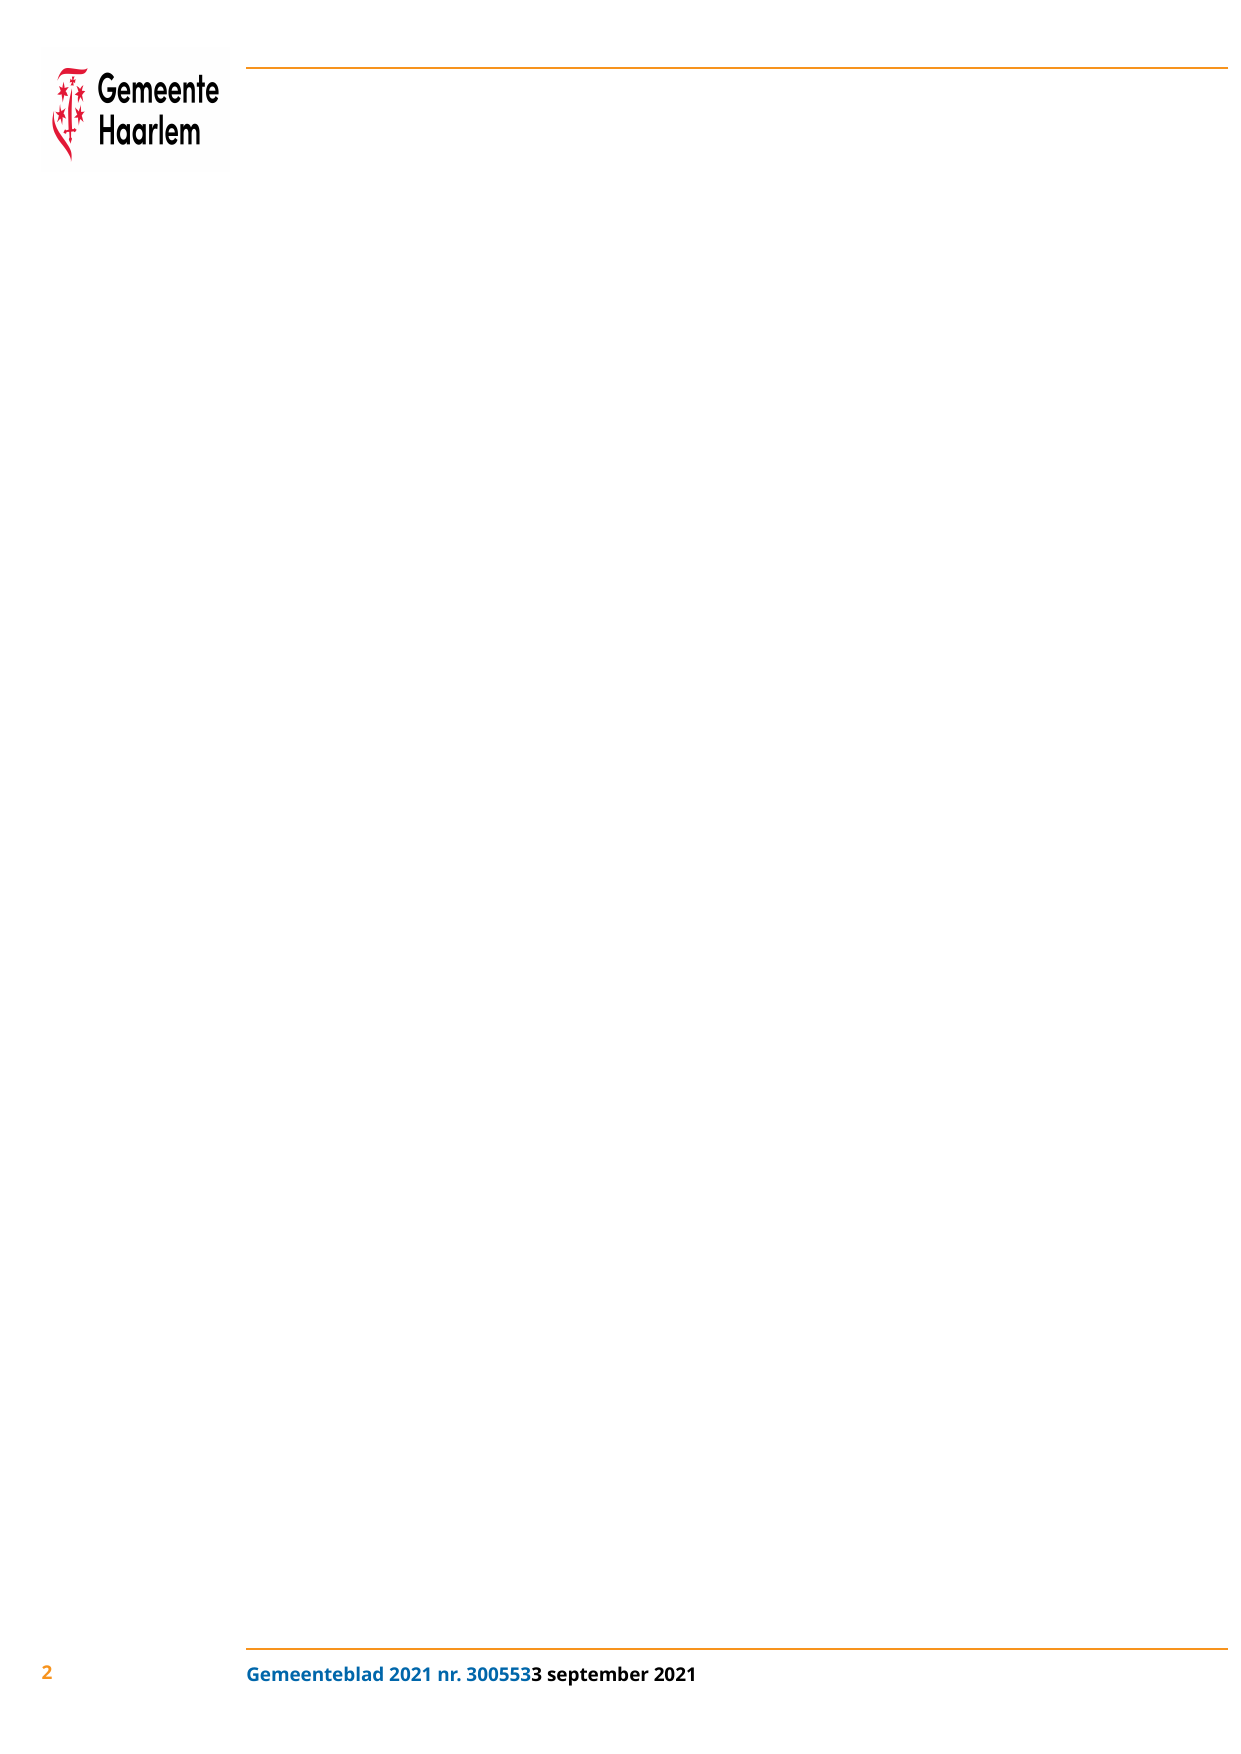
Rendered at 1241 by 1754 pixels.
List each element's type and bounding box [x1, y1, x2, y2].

picture [41, 47, 231, 172]
